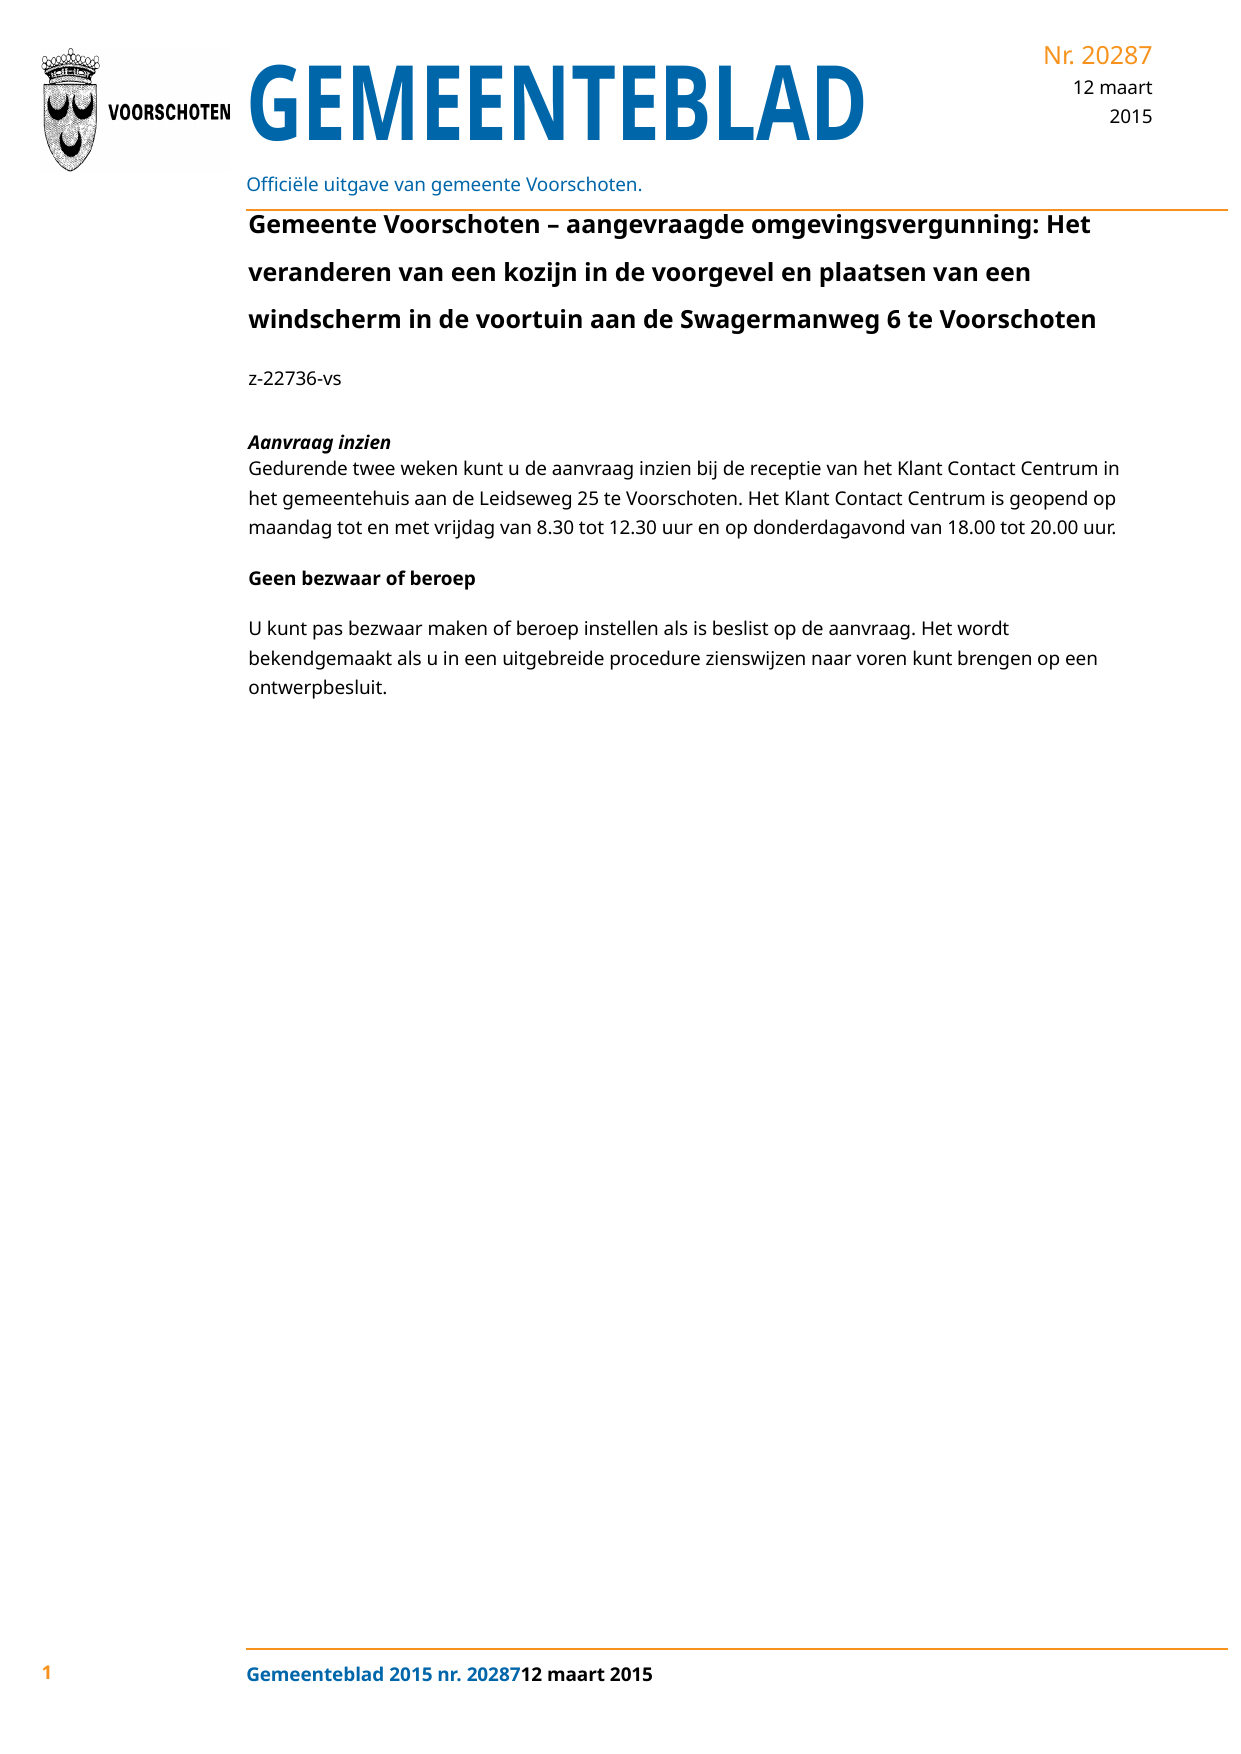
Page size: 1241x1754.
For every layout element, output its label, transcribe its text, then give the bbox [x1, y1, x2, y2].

text Geen bezwaar of beroep [248, 565, 1152, 591]
text Gemeente Voorschoten – aangevraagde omgevingsvergunning: Het veranderen van een kozijn in de voorgevel en plaatsen van een windscherm in de voortuin aan de Swagermanweg 6 te Voorschoten [248, 211, 1152, 336]
text Gedurende twee weken kunt u de aanvraag inzien bij de receptie van het Klant Contact Centrum in het gemeentehuis aan de Leidseweg 25 te Voorschoten. Het Klant Contact Centrum is geopend op maandag tot en met vrijdag van 8.30 tot 12.30 uur en op donderdagavond van 18.00 tot 20.00 uur. [248, 455, 1152, 540]
text U kunt pas bezwaar maken of beroep instellen als is beslist op de aanvraag. Het wordt bekendgemaakt als u in een uitgebreide procedure zienswijzen naar voren kunt brengen op een ontwerpbesluit. [248, 615, 1152, 700]
text z-22736-vs [248, 366, 1152, 391]
picture [41, 47, 231, 172]
text Aanvraag inzien [248, 429, 1152, 455]
